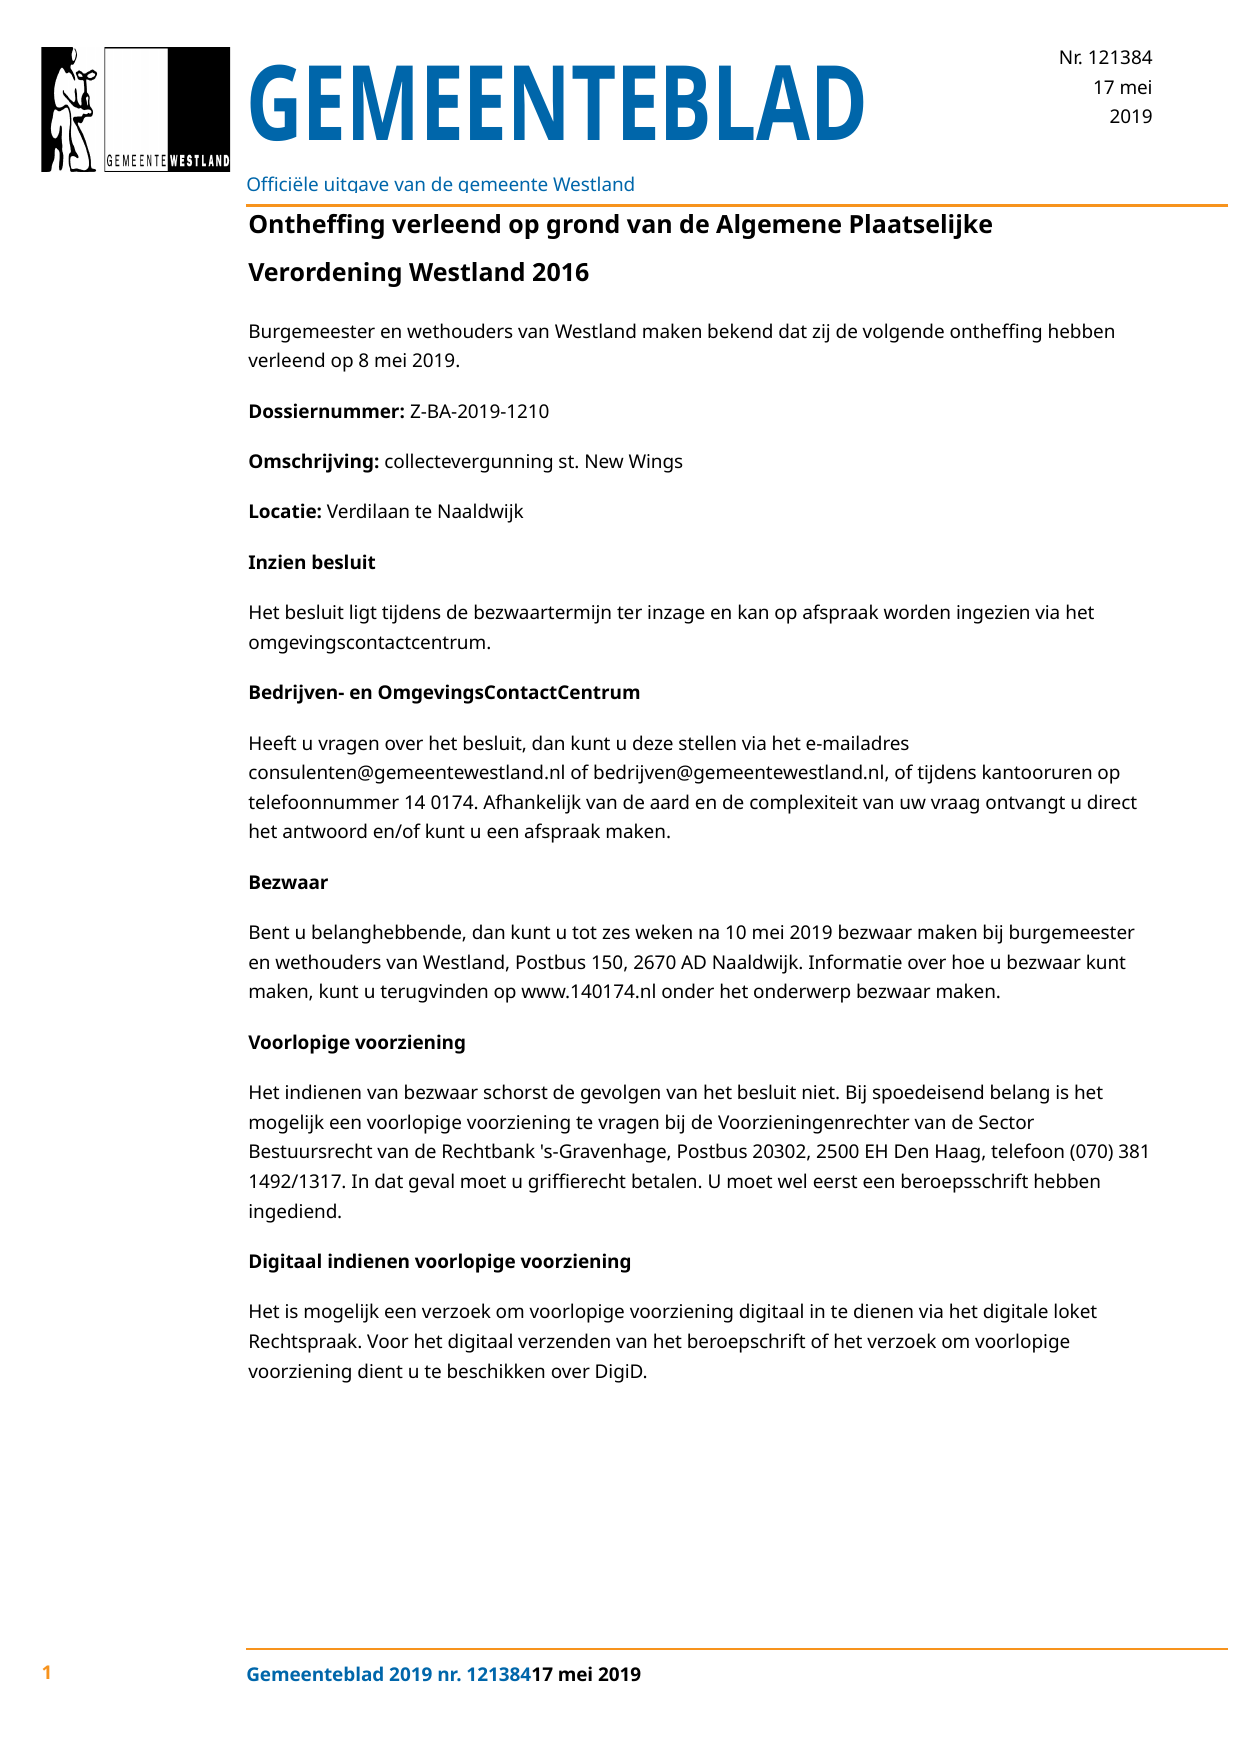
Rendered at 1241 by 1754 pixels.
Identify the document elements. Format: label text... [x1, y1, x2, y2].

text Locatie: Verdilaan te Naaldwijk [248, 499, 1152, 524]
text Omschrijving: collectevergunning st. New Wings [248, 448, 1152, 474]
text Bezwaar [248, 869, 1152, 895]
text Inzien besluit [248, 549, 1152, 575]
text Bedrijven- en OmgevingsContactCentrum [248, 679, 1152, 705]
text Burgemeester en wethouders van Westland maken bekend dat zij de volgende ontheffing hebben verleend op 8 mei 2019. [248, 318, 1152, 373]
picture [41, 47, 231, 172]
text Dossiernummer: Z-BA-2019-1210 [248, 398, 1152, 424]
text Het besluit ligt tijdens de bezwaartermijn ter inzage en kan op afspraak worden ingezien via het omgevingscontactcentrum. [248, 599, 1152, 655]
text Digitaal indienen voorlopige voorziening [248, 1248, 1152, 1274]
text Het indienen van bezwaar schorst de gevolgen van het besluit niet. Bij spoedeisend belang is het mogelijk een voorlopige voorziening te vragen bij de Voorzieningenrechter van de Sector Bestuursrecht van de Rechtbank 's-Gravenhage, Postbus 20302, 2500 EH Den Haag, telefoon (070) 381 1492/1317. In dat geval moet u griffierecht betalen. U moet wel eerst een beroepsschrift hebben ingediend. [248, 1079, 1152, 1224]
text Het is mogelijk een verzoek om voorlopige voorziening digitaal in te dienen via het digitale loket Rechtspraak. Voor het digitaal verzenden van het beroepschrift of het verzoek om voorlopige voorziening dient u te beschikken over DigiD. [248, 1299, 1152, 1384]
text Bent u belanghebbende, dan kunt u tot zes weken na 10 mei 2019 bezwaar maken bij burgemeester en wethouders van Westland, Postbus 150, 2670 AD Naaldwijk. Informatie over hoe u bezwaar kunt maken, kunt u terugvinden op www.140174.nl onder het onderwerp bezwaar maken. [248, 919, 1152, 1004]
text Voorlopige voorziening [248, 1029, 1152, 1055]
text Ontheffing verleend op grond van de Algemene Plaatselijke Verordening Westland 2016 [248, 207, 1152, 288]
text Heeft u vragen over het besluit, dan kunt u deze stellen via het e-mailadres consulenten@gemeentewestland.nl of bedrijven@gemeentewestland.nl, of tijdens kantooruren op telefoonnummer 14 0174. Afhankelijk van de aard en de complexiteit van uw vraag ontvangt u direct het antwoord en/of kunt u een afspraak maken. [248, 730, 1152, 844]
